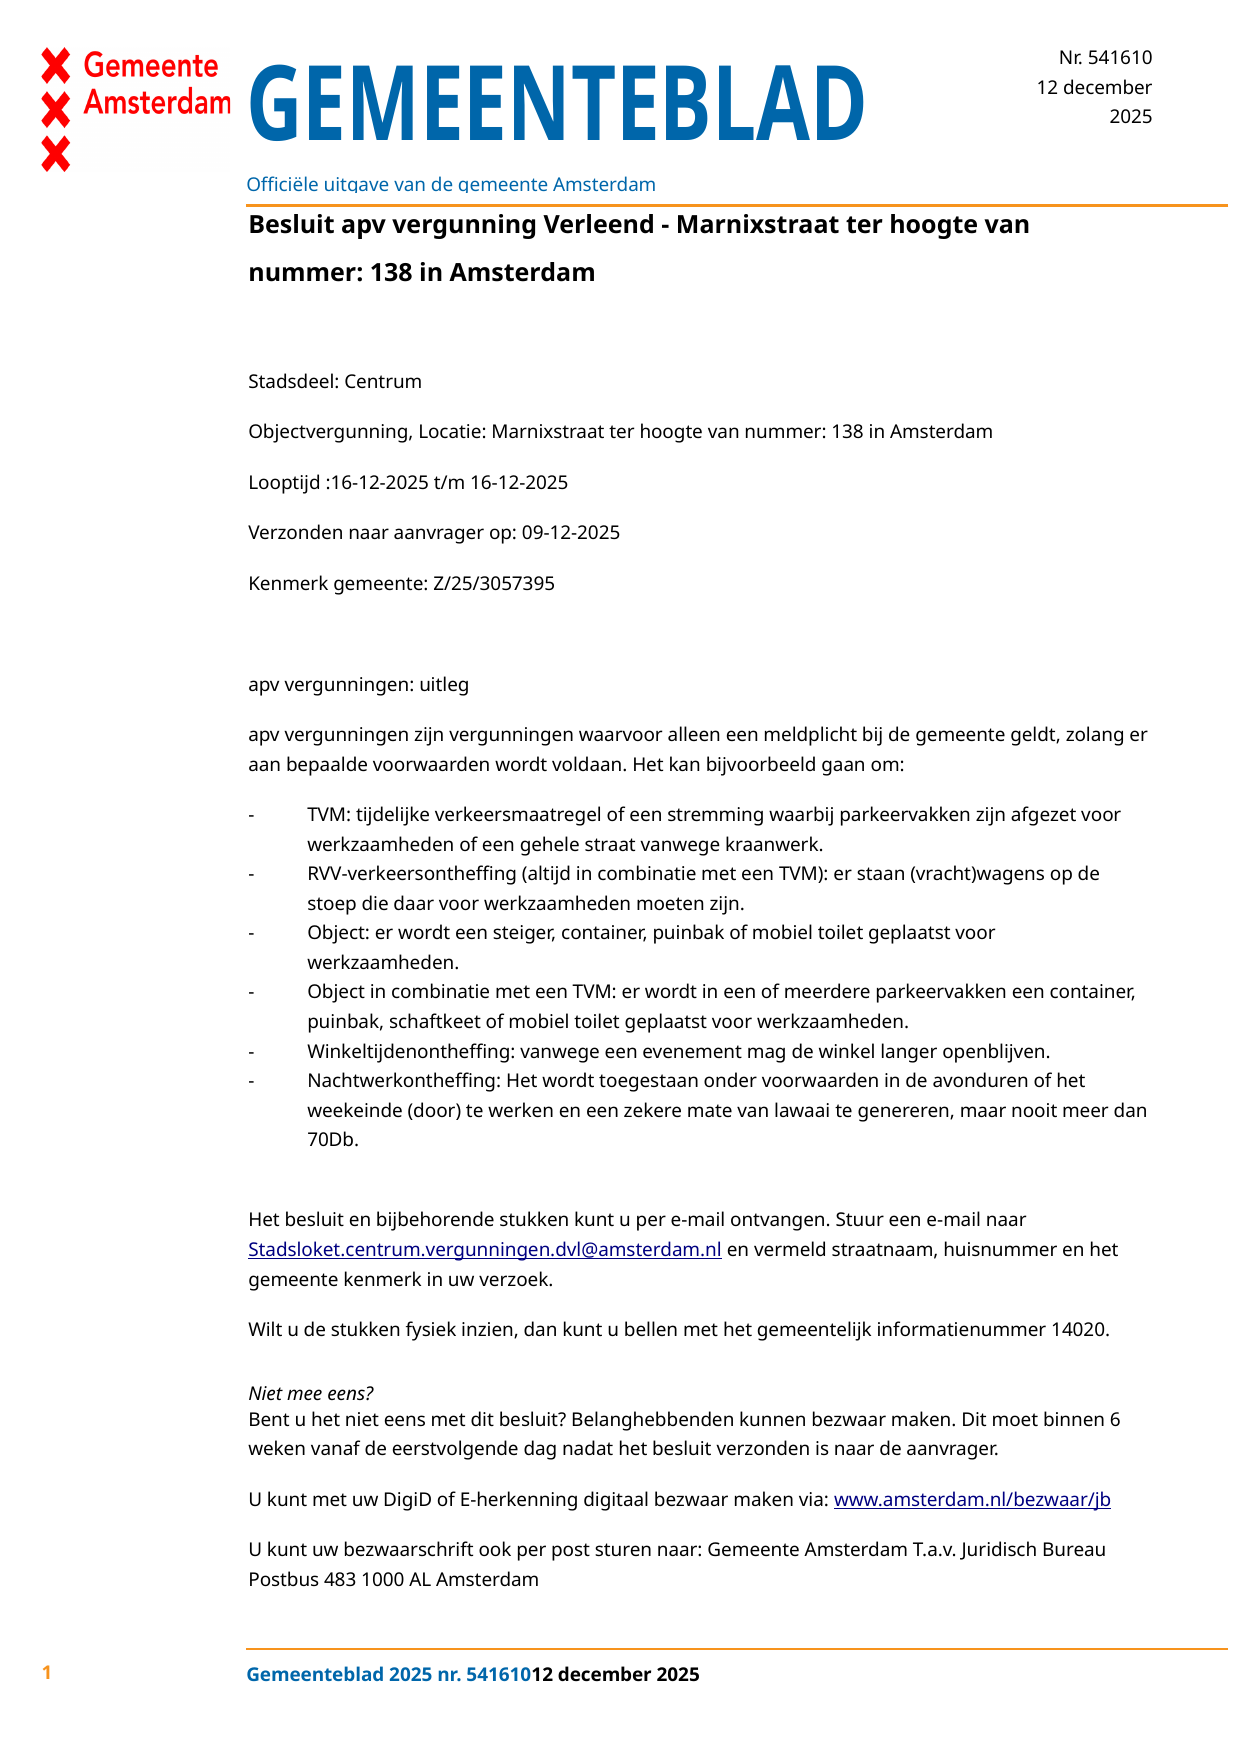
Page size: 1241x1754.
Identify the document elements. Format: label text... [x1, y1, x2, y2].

text Looptijd :16-12-2025 t/m 16-12-2025 [248, 469, 1152, 495]
list Object: er wordt een steiger, container, puinbak of mobiel toilet geplaatst voor werkzaamheden. [248, 919, 1152, 975]
list Object in combinatie met een TVM: er wordt in een of meerdere parkeervakken een container, puinbak, schaftkeet of mobiel toilet geplaatst voor werkzaamheden. [248, 979, 1152, 1034]
text apv vergunningen: uitleg [248, 671, 1152, 697]
text apv vergunningen zijn vergunningen waarvoor alleen een meldplicht bij de gemeente geldt, zolang er aan bepaalde voorwaarden wordt voldaan. Het kan bijvoorbeeld gaan om: [248, 721, 1152, 777]
text Bent u het niet eens met dit besluit? Belanghebbenden kunnen bezwaar maken. Dit moet binnen 6 weken vanaf de eerstvolgende dag nadat het besluit verzonden is naar de aanvrager. [248, 1406, 1152, 1461]
picture [41, 47, 231, 172]
text Wilt u de stukken fysiek inzien, dan kunt u bellen met het gemeentelijk informatienummer 14020. [248, 1316, 1152, 1342]
text Objectvergunning, Locatie: Marnixstraat ter hoogte van nummer: 138 in Amsterdam [248, 419, 1152, 444]
text Niet mee eens? [248, 1380, 1152, 1406]
list RVV-verkeersontheffing (altijd in combinatie met een TVM): er staan (vracht)wagens op de stoep die daar voor werkzaamheden moeten zijn. [248, 860, 1152, 916]
list Winkeltijdenontheffing: vanwege een evenement mag de winkel langer openblijven. [248, 1038, 1152, 1064]
text U kunt met uw DigiD of E-herkenning digitaal bezwaar maken via: www.amsterdam.nl/bezwaar/jb [248, 1486, 1152, 1512]
text Besluit apv vergunning Verleend - Marnixstraat ter hoogte van nummer: 138 in Amsterdam [248, 207, 1152, 288]
text Stadsdeel: Centrum [248, 368, 1152, 394]
list TVM: tijdelijke verkeersmaatregel of een stremming waarbij parkeervakken zijn afgezet voor werkzaamheden of een gehele straat vanwege kraanwerk. [248, 801, 1152, 857]
text Kenmerk gemeente: Z/25/3057395 [248, 570, 1152, 596]
text U kunt uw bezwaarschrift ook per post sturen naar: Gemeente Amsterdam T.a.v. Juridisch Bureau Postbus 483 1000 AL Amsterdam [248, 1536, 1152, 1592]
text Verzonden naar aanvrager op: 09-12-2025 [248, 519, 1152, 545]
list Nachtwerkontheffing: Het wordt toegestaan onder voorwaarden in de avonduren of het weekeinde (door) te werken en een zekere mate van lawaai te genereren, maar nooit meer dan 70Db. [248, 1067, 1152, 1152]
text Het besluit en bijbehorende stukken kunt u per e-mail ontvangen. Stuur een e-mail naar Stadsloket.centrum.vergunningen.dvl@amsterdam.nl en vermeld straatnaam, huisnummer en het gemeente kenmerk in uw verzoek. [248, 1207, 1152, 1292]
